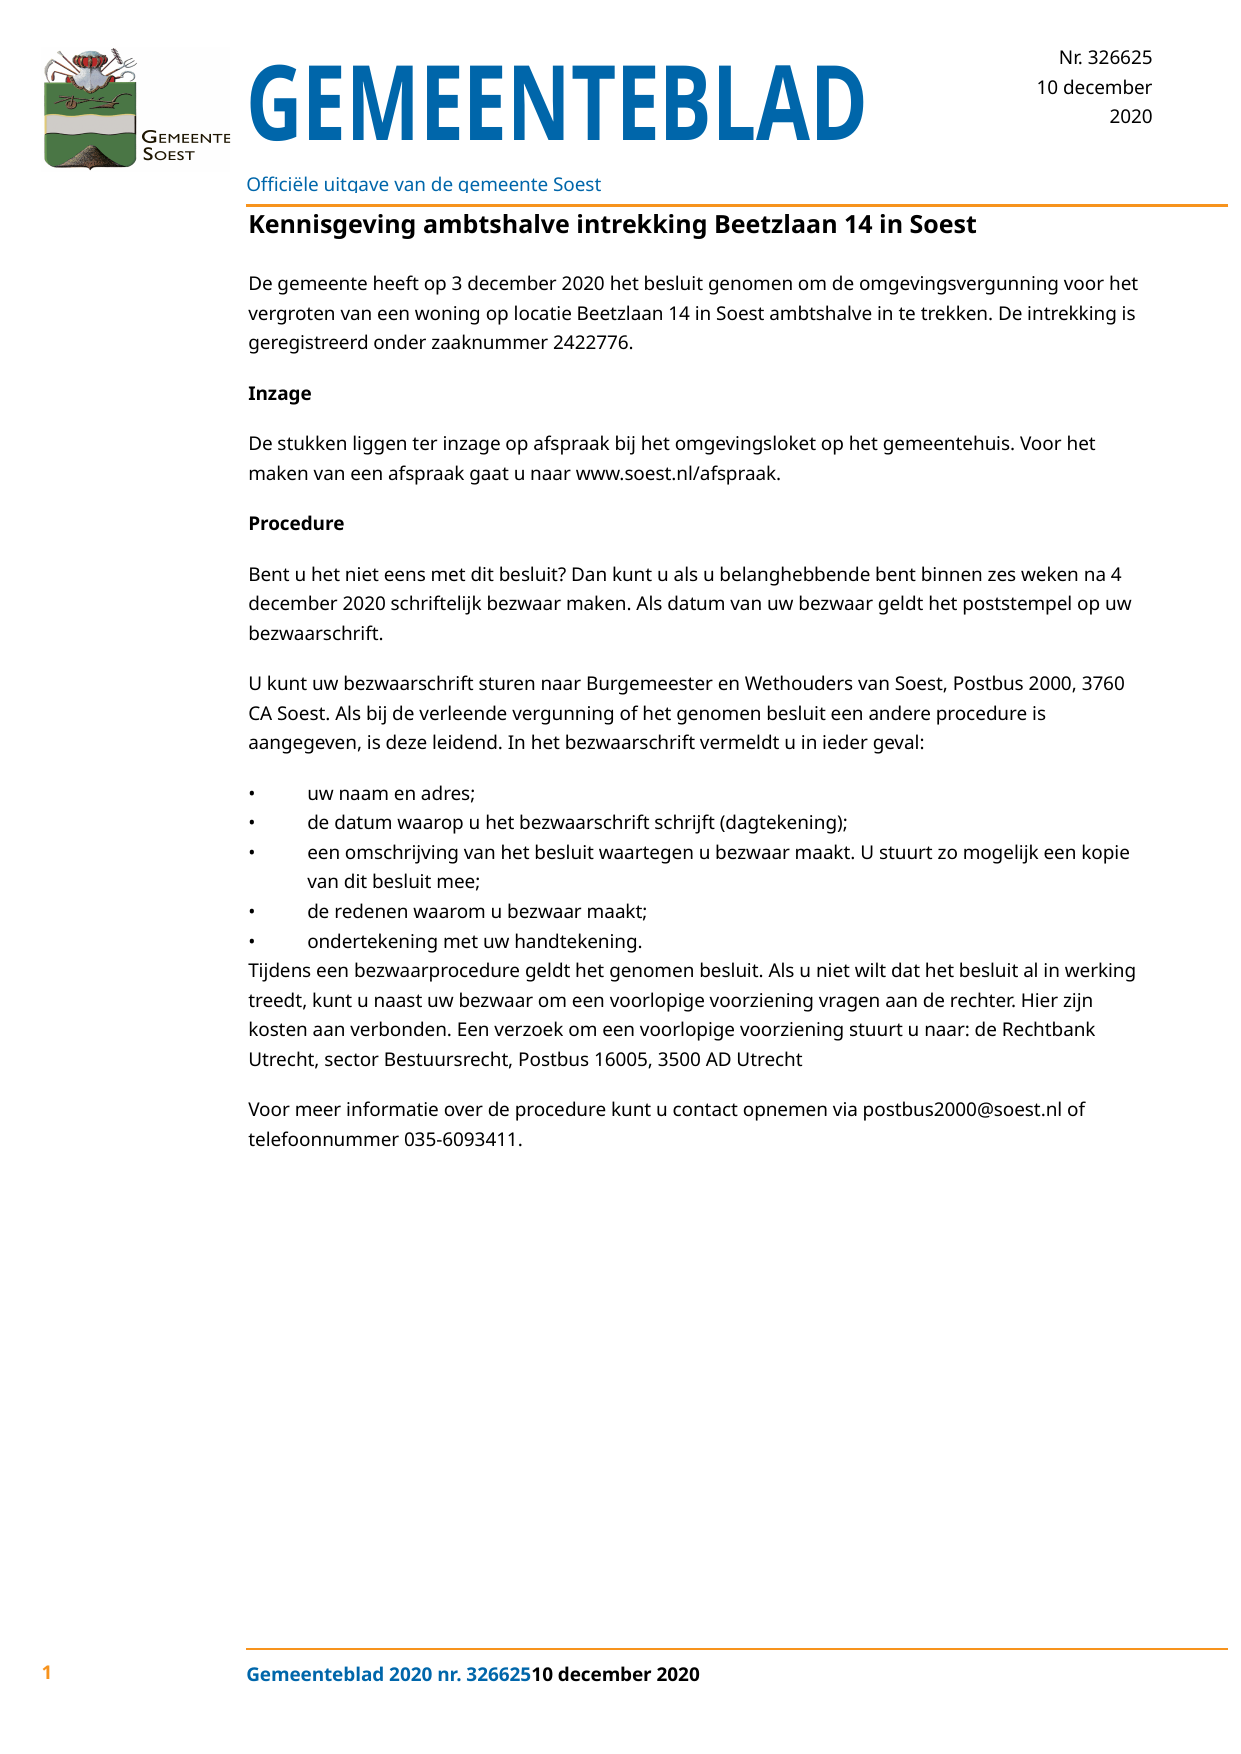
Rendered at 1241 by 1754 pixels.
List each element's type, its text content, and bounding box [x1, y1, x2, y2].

text Voor meer informatie over de procedure kunt u contact opnemen via postbus2000@soest.nl of telefoonnummer 035-6093411. [248, 1097, 1152, 1152]
text U kunt uw bezwaarschrift sturen naar Burgemeester en Wethouders van Soest, Postbus 2000, 3760 CA Soest. Als bij de verleende vergunning of het genomen besluit een andere procedure is aangegeven, is deze leidend. In het bezwaarschrift vermeldt u in ieder geval: [248, 670, 1152, 755]
text Tijdens een bezwaarprocedure geldt het genomen besluit. Als u niet wilt dat het besluit al in werking treedt, kunt u naast uw bezwaar om een voorlopige voorziening vragen aan de rechter. Hier zijn kosten aan verbonden. Een verzoek om een voorlopige voorziening stuurt u naar: de Rechtbank Utrecht, sector Bestuursrecht, Postbus 16005, 3500 AD Utrecht [248, 957, 1152, 1072]
text Bent u het niet eens met dit besluit? Dan kunt u als u belanghebbende bent binnen zes weken na 4 december 2020 schriftelijk bezwaar maken. Als datum van uw bezwaar geldt het poststempel op uw bezwaarschrift. [248, 561, 1152, 646]
list de redenen waarom u bezwaar maakt; [248, 898, 1152, 924]
list uw naam en adres; [248, 780, 1152, 806]
list een omschrijving van het besluit waartegen u bezwaar maakt. U stuurt zo mogelijk een kopie van dit besluit mee; [248, 839, 1152, 894]
text De gemeente heeft op 3 december 2020 het besluit genomen om de omgevingsvergunning voor het vergroten van een woning op locatie Beetzlaan 14 in Soest ambtshalve in te trekken. De intrekking is geregistreerd onder zaaknummer 2422776. [248, 270, 1152, 355]
text Procedure [248, 510, 1152, 536]
text Kennisgeving ambtshalve intrekking Beetzlaan 14 in Soest [248, 207, 1152, 241]
picture [41, 47, 231, 172]
text De stukken liggen ter inzage op afspraak bij het omgevingsloket op het gemeentehuis. Voor het maken van een afspraak gaat u naar www.soest.nl/afspraak. [248, 430, 1152, 486]
text Inzage [248, 380, 1152, 406]
list ondertekening met uw handtekening. [248, 928, 1152, 953]
list de datum waarop u het bezwaarschrift schrijft (dagtekening); [248, 809, 1152, 835]
